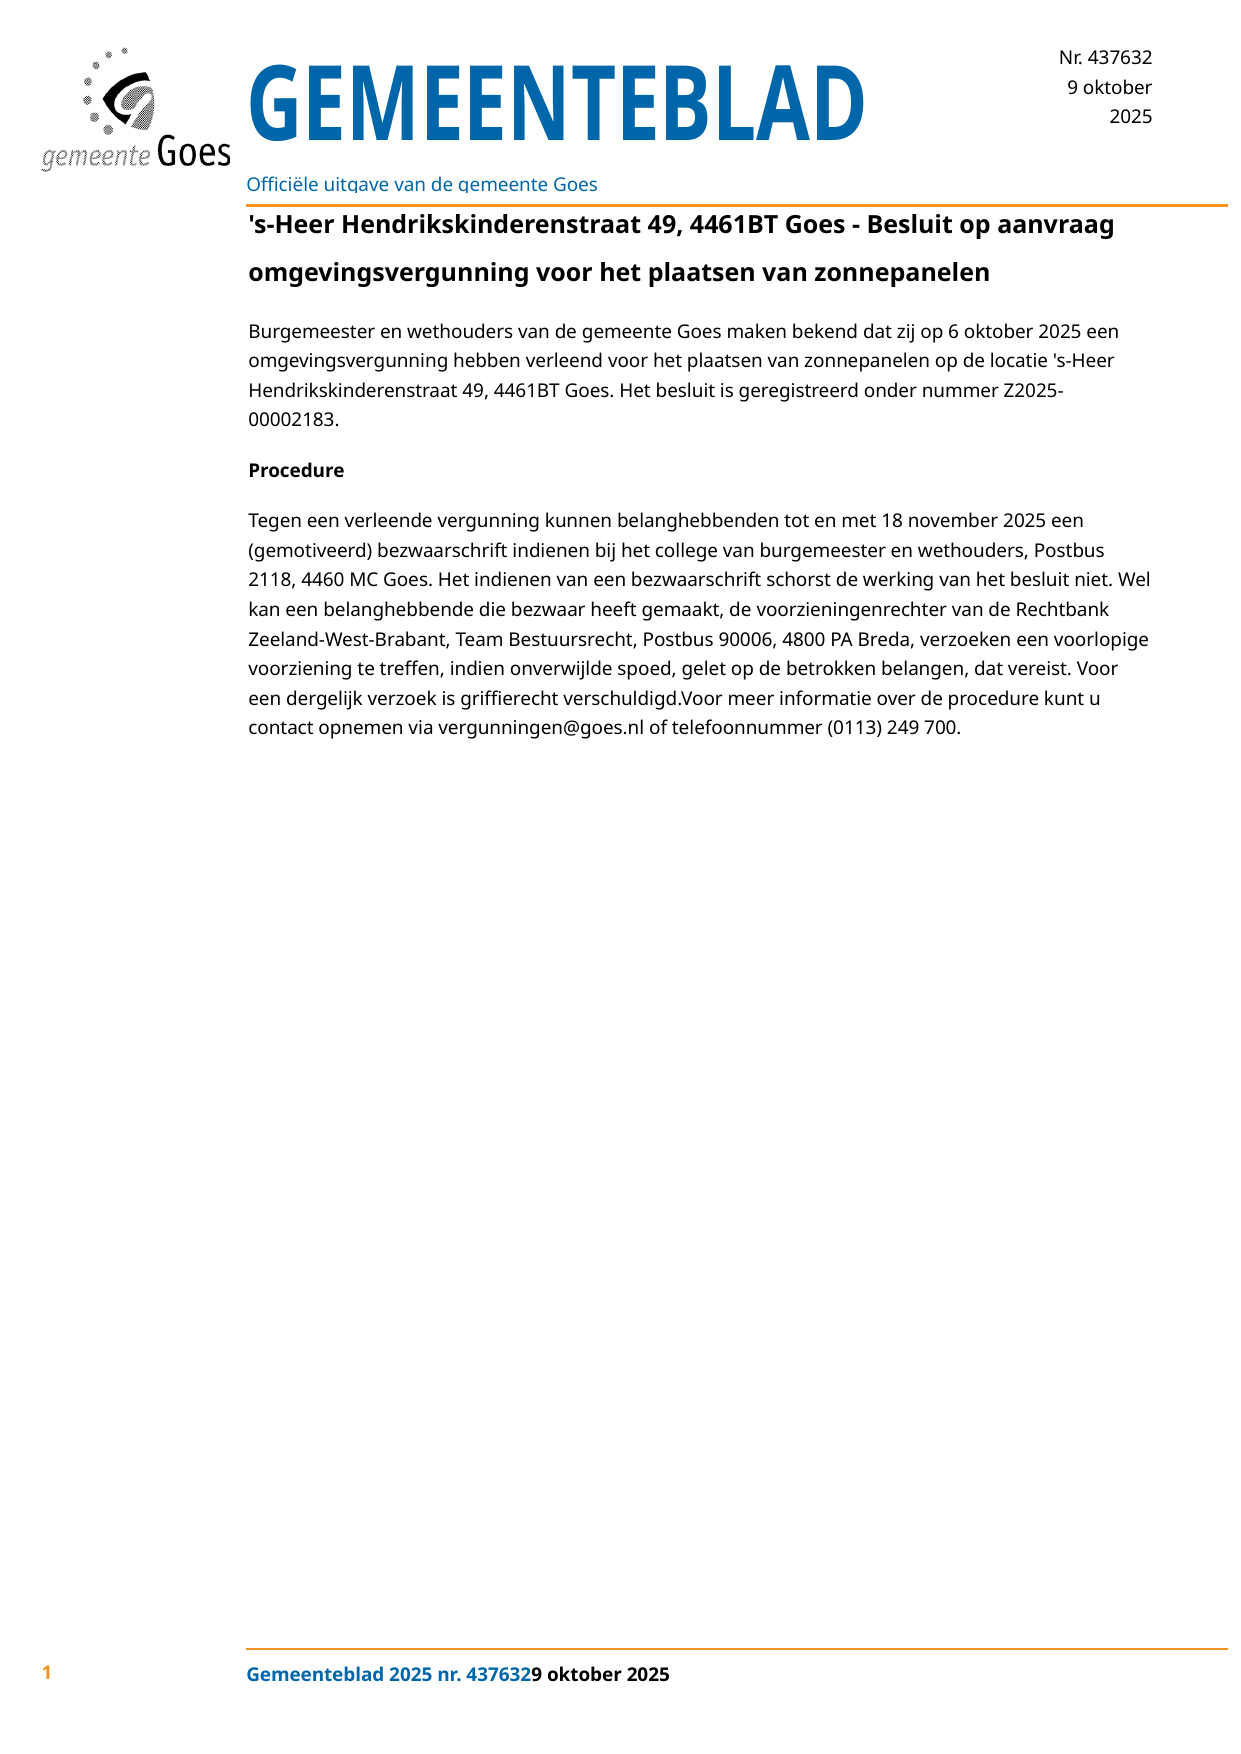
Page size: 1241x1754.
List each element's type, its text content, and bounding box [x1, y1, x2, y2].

picture [41, 47, 231, 172]
text 's-Heer Hendrikskinderenstraat 49, 4461BT Goes - Besluit op aanvraag omgevingsvergunning voor het plaatsen van zonnepanelen [248, 207, 1152, 288]
text Burgemeester en wethouders van de gemeente Goes maken bekend dat zij op 6 oktober 2025 een omgevingsvergunning hebben verleend voor het plaatsen van zonnepanelen op de locatie 's-Heer Hendrikskinderenstraat 49, 4461BT Goes. Het besluit is geregistreerd onder nummer Z2025-00002183. [248, 318, 1152, 432]
text Tegen een verleende vergunning kunnen belanghebbenden tot en met 18 november 2025 een (gemotiveerd) bezwaarschrift indienen bij het college van burgemeester en wethouders, Postbus 2118, 4460 MC Goes. Het indienen van een bezwaarschrift schorst de werking van het besluit niet. Wel kan een belanghebbende die bezwaar heeft gemaakt, de voorzieningenrechter van de Rechtbank Zeeland-West-Brabant, Team Bestuursrecht, Postbus 90006, 4800 PA Breda, verzoeken een voorlopige voorziening te treffen, indien onverwijlde spoed, gelet op de betrokken belangen, dat vereist. Voor een dergelijk verzoek is griffierecht verschuldigd.Voor meer informatie over de procedure kunt u contact opnemen via vergunningen@goes.nl of telefoonnummer (0113) 249 700. [248, 507, 1152, 740]
text Procedure [248, 457, 1152, 483]
